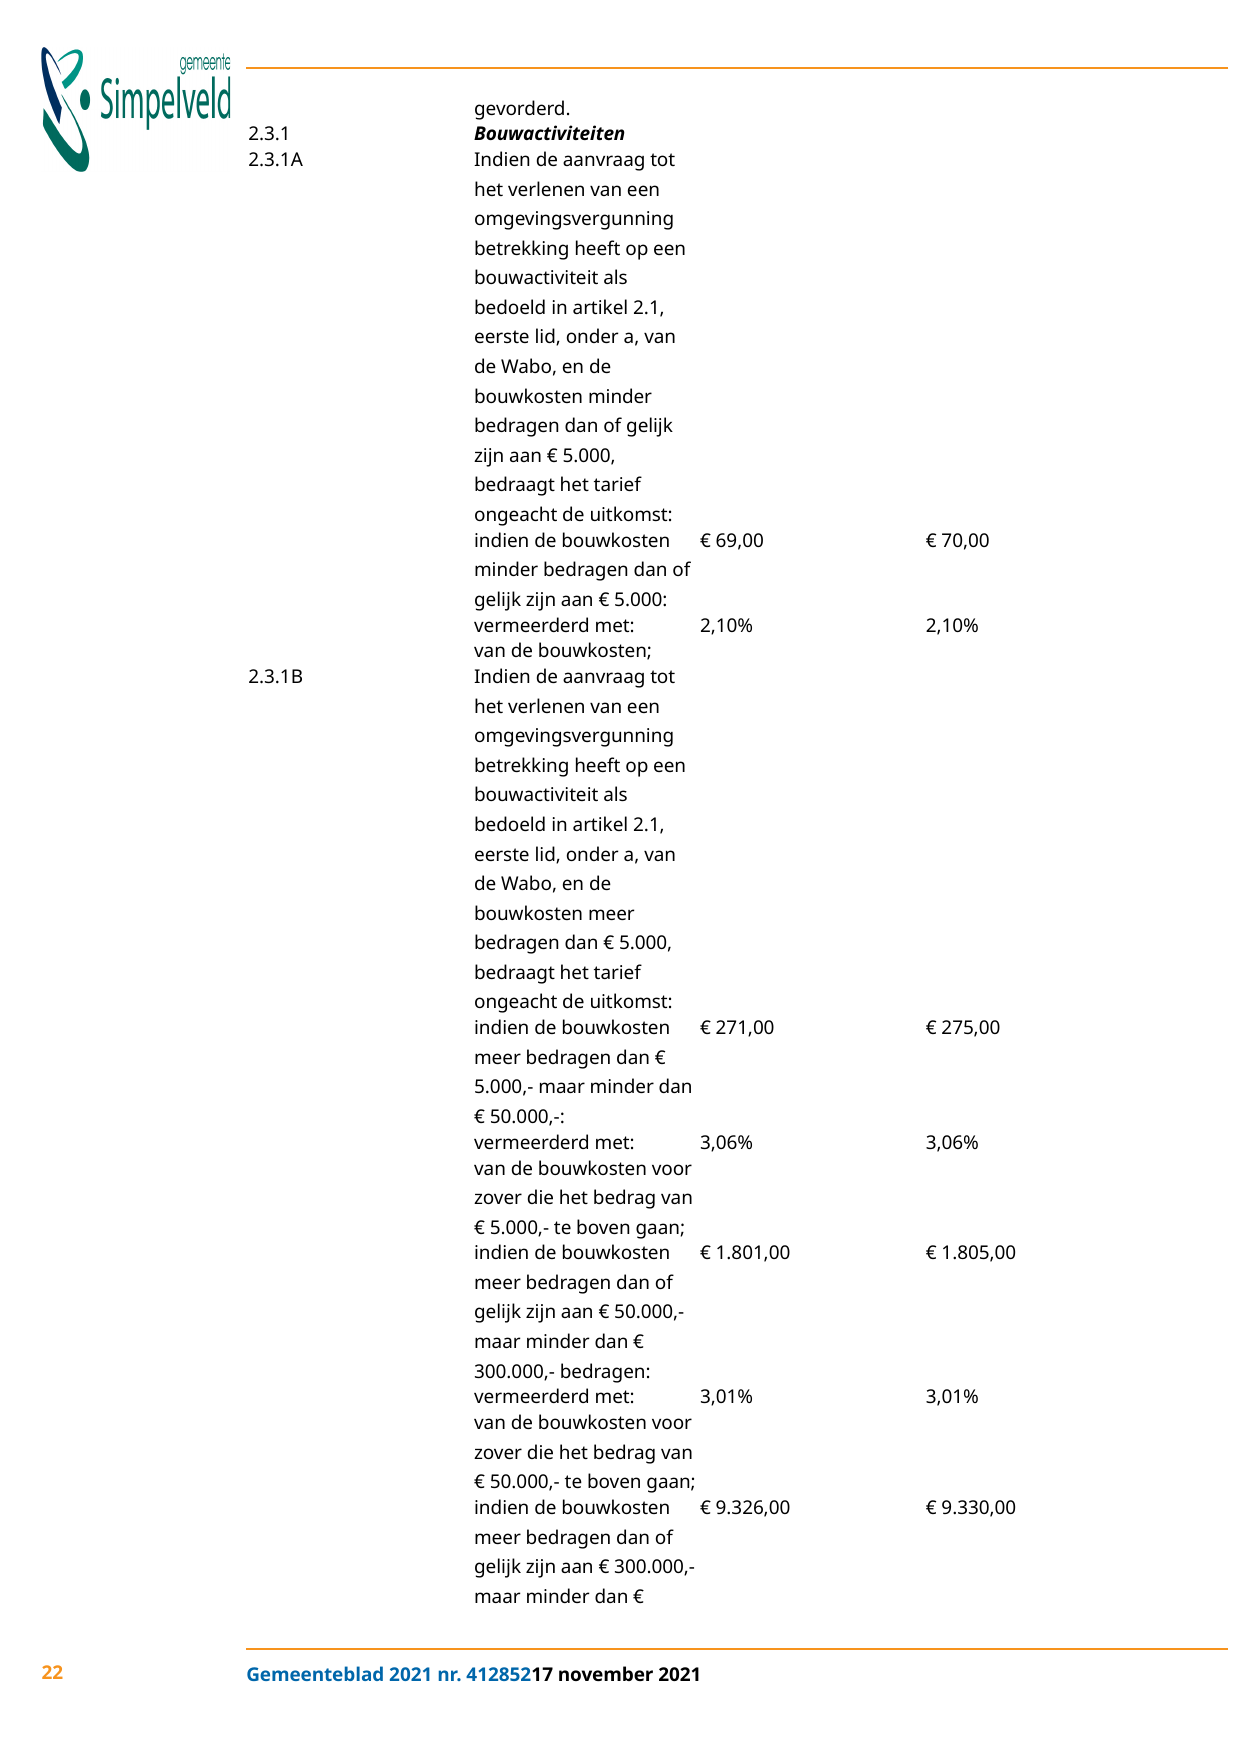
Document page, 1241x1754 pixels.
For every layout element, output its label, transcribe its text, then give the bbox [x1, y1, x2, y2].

table_cell € 271,00 [700, 1015, 926, 1129]
table_cell € 9.326,00 [700, 1494, 926, 1609]
table_cell Indien de aanvraag tot het verlenen van een omgevingsvergunning betrekking heeft op een bouwactiviteit als bedoeld in artikel 2.1, eerste lid, onder a, van de Wabo, en de bouwkosten minder bedragen dan of gelijk zijn aan € 5.000, bedraagt het tarief ongeacht de uitkomst: [474, 146, 700, 527]
table_cell [248, 527, 474, 663]
table_cell [700, 146, 926, 527]
table_cell [700, 1409, 926, 1494]
table_cell [926, 121, 1152, 146]
table_cell [926, 1155, 1152, 1239]
table_cell van de bouwkosten voor zover die het bedrag van € 50.000,- te boven gaan; [474, 1409, 700, 1494]
table_cell vermeerderd met: [474, 1384, 700, 1409]
table_cell 3,01% [700, 1384, 926, 1409]
table_cell € 69,00 [700, 527, 926, 612]
table_cell [926, 1409, 1152, 1494]
table_cell indien de bouwkosten minder bedragen dan of gelijk zijn aan € 5.000: [474, 527, 700, 612]
table_cell 2.3.1A [248, 146, 474, 527]
table_cell Indien de aanvraag tot het verlenen van een omgevingsvergunning betrekking heeft op een bouwactiviteit als bedoeld in artikel 2.1, eerste lid, onder a, van de Wabo, en de bouwkosten meer bedragen dan € 5.000, bedraagt het tarief ongeacht de uitkomst: [474, 663, 700, 1014]
table_cell [926, 95, 1152, 121]
table_cell indien de bouwkosten meer bedragen dan of gelijk zijn aan € 50.000,- maar minder dan € 300.000,- bedragen: [474, 1240, 700, 1384]
table_cell vermeerderd met: [474, 1129, 700, 1155]
table_cell [700, 1155, 926, 1239]
table_cell 2.3.1B [248, 663, 474, 1014]
table_cell 2,10% [700, 612, 926, 638]
table_cell indien de bouwkosten meer bedragen dan of gelijk zijn aan € 300.000,- maar minder dan € [474, 1494, 700, 1609]
table_cell vermeerderd met: [474, 612, 700, 638]
table_cell indien de bouwkosten meer bedragen dan € 5.000,- maar minder dan € 50.000,-: [474, 1015, 700, 1129]
table_cell van de bouwkosten; [474, 638, 700, 663]
table_cell € 70,00 [926, 527, 1152, 612]
table_cell [248, 1494, 474, 1609]
table_cell [700, 663, 926, 1014]
table_cell [926, 638, 1152, 663]
table_cell van de bouwkosten voor zover die het bedrag van € 5.000,- te boven gaan; [474, 1155, 700, 1239]
table_cell [700, 121, 926, 146]
table_cell € 9.330,00 [926, 1494, 1152, 1609]
table_cell gevorderd. [474, 95, 700, 121]
table_cell € 1.801,00 [700, 1240, 926, 1384]
picture [41, 47, 231, 172]
table_cell [248, 95, 474, 121]
table_cell [248, 1015, 474, 1239]
table_cell Bouwactiviteiten [474, 121, 700, 146]
table_cell € 275,00 [926, 1015, 1152, 1129]
table_cell [926, 146, 1152, 527]
table_cell 3,06% [700, 1129, 926, 1155]
table_cell [248, 1240, 474, 1494]
table_cell € 1.805,00 [926, 1240, 1152, 1384]
table_cell [700, 638, 926, 663]
table_cell 3,06% [926, 1129, 1152, 1155]
table_cell [926, 663, 1152, 1014]
table_cell 3,01% [926, 1384, 1152, 1409]
table_cell 2.3.1 [248, 121, 474, 146]
table_cell 2,10% [926, 612, 1152, 638]
table_cell [700, 95, 926, 121]
